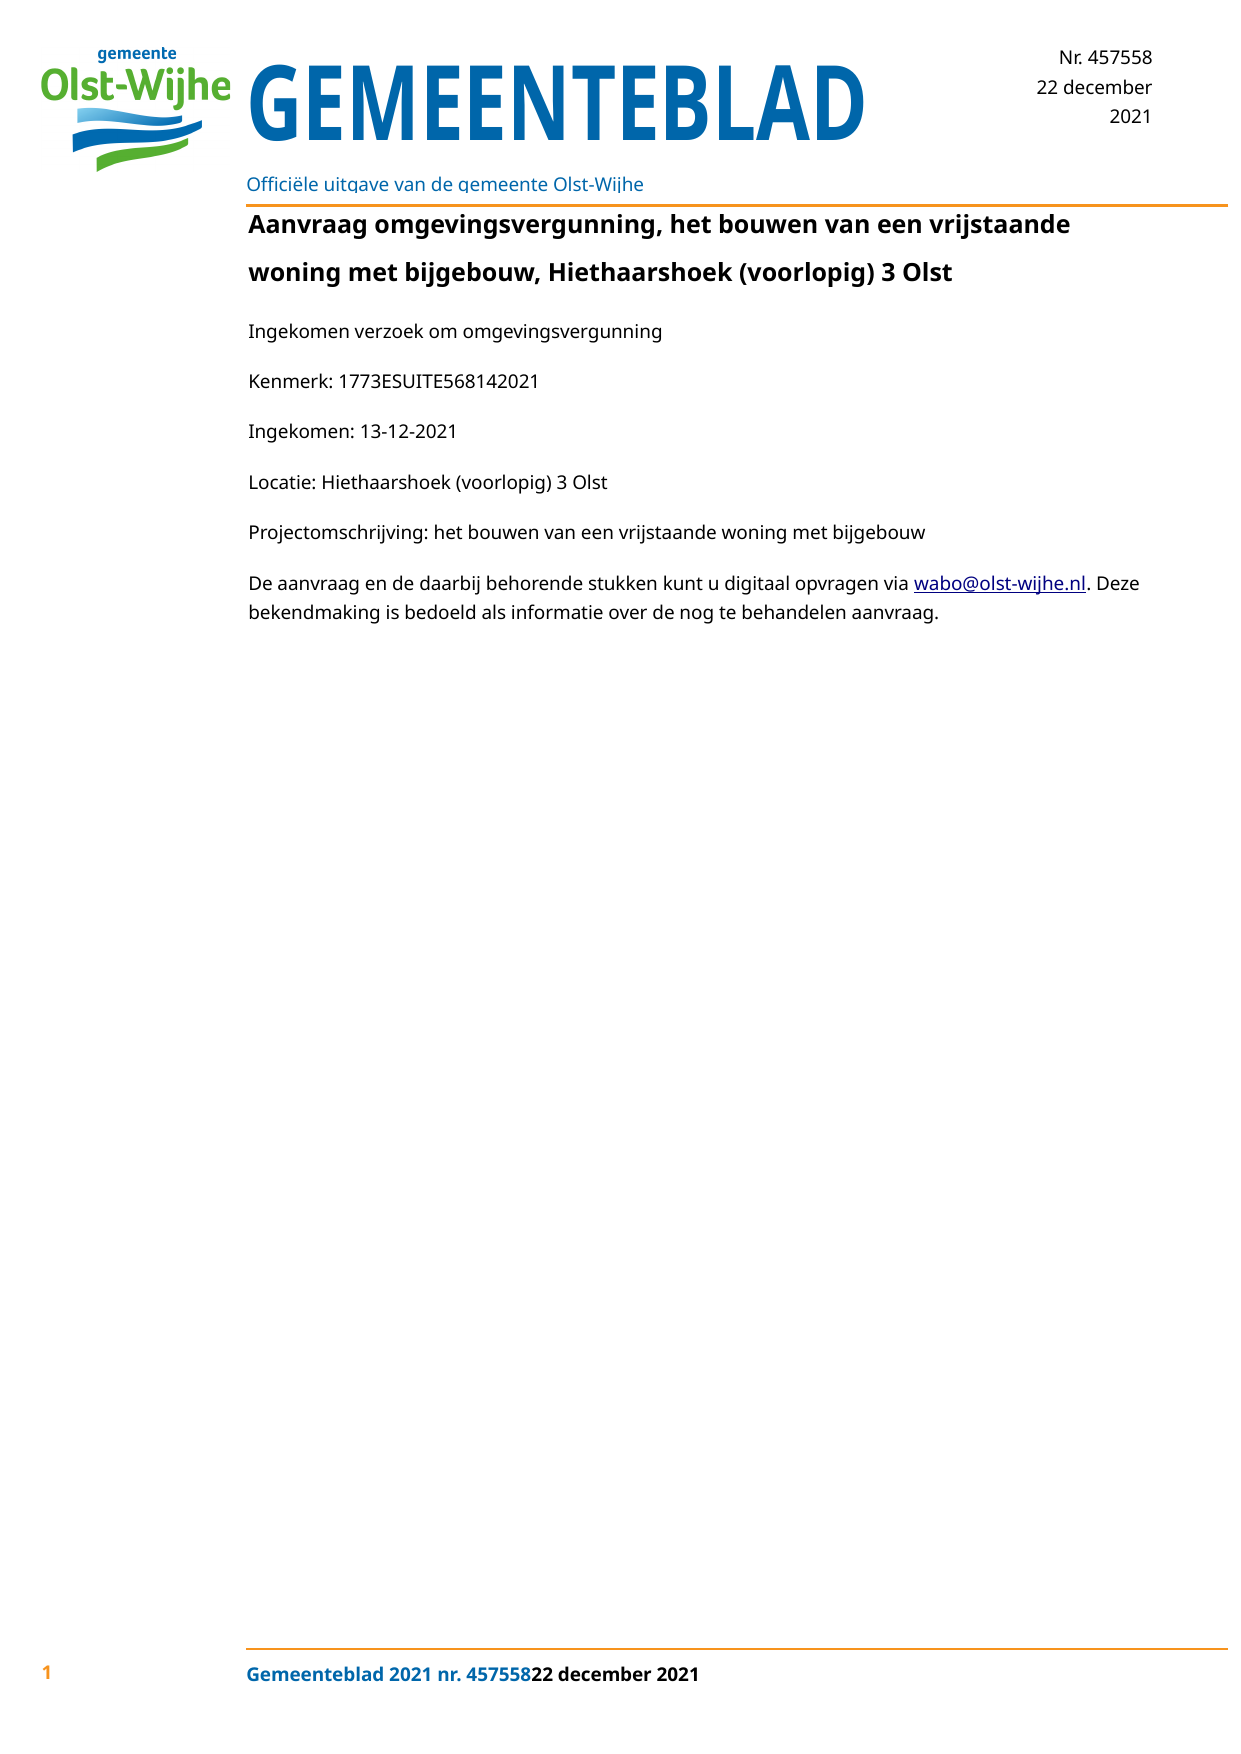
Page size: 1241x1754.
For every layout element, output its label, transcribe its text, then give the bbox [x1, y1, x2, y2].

text Ingekomen verzoek om omgevingsvergunning [248, 318, 1152, 344]
picture [41, 47, 231, 172]
text Kenmerk: 1773ESUITE568142021 [248, 368, 1152, 394]
text Projectomschrijving: het bouwen van een vrijstaande woning met bijgebouw [248, 519, 1152, 545]
text De aanvraag en de daarbij behorende stukken kunt u digitaal opvragen via wabo@olst-wijhe.nl. Deze bekendmaking is bedoeld als informatie over de nog te behandelen aanvraag. [248, 570, 1152, 625]
text Aanvraag omgevingsvergunning, het bouwen van een vrijstaande woning met bijgebouw, Hiethaarshoek (voorlopig) 3 Olst [248, 207, 1152, 288]
text Ingekomen: 13-12-2021 [248, 419, 1152, 444]
text Locatie: Hiethaarshoek (voorlopig) 3 Olst [248, 469, 1152, 495]
